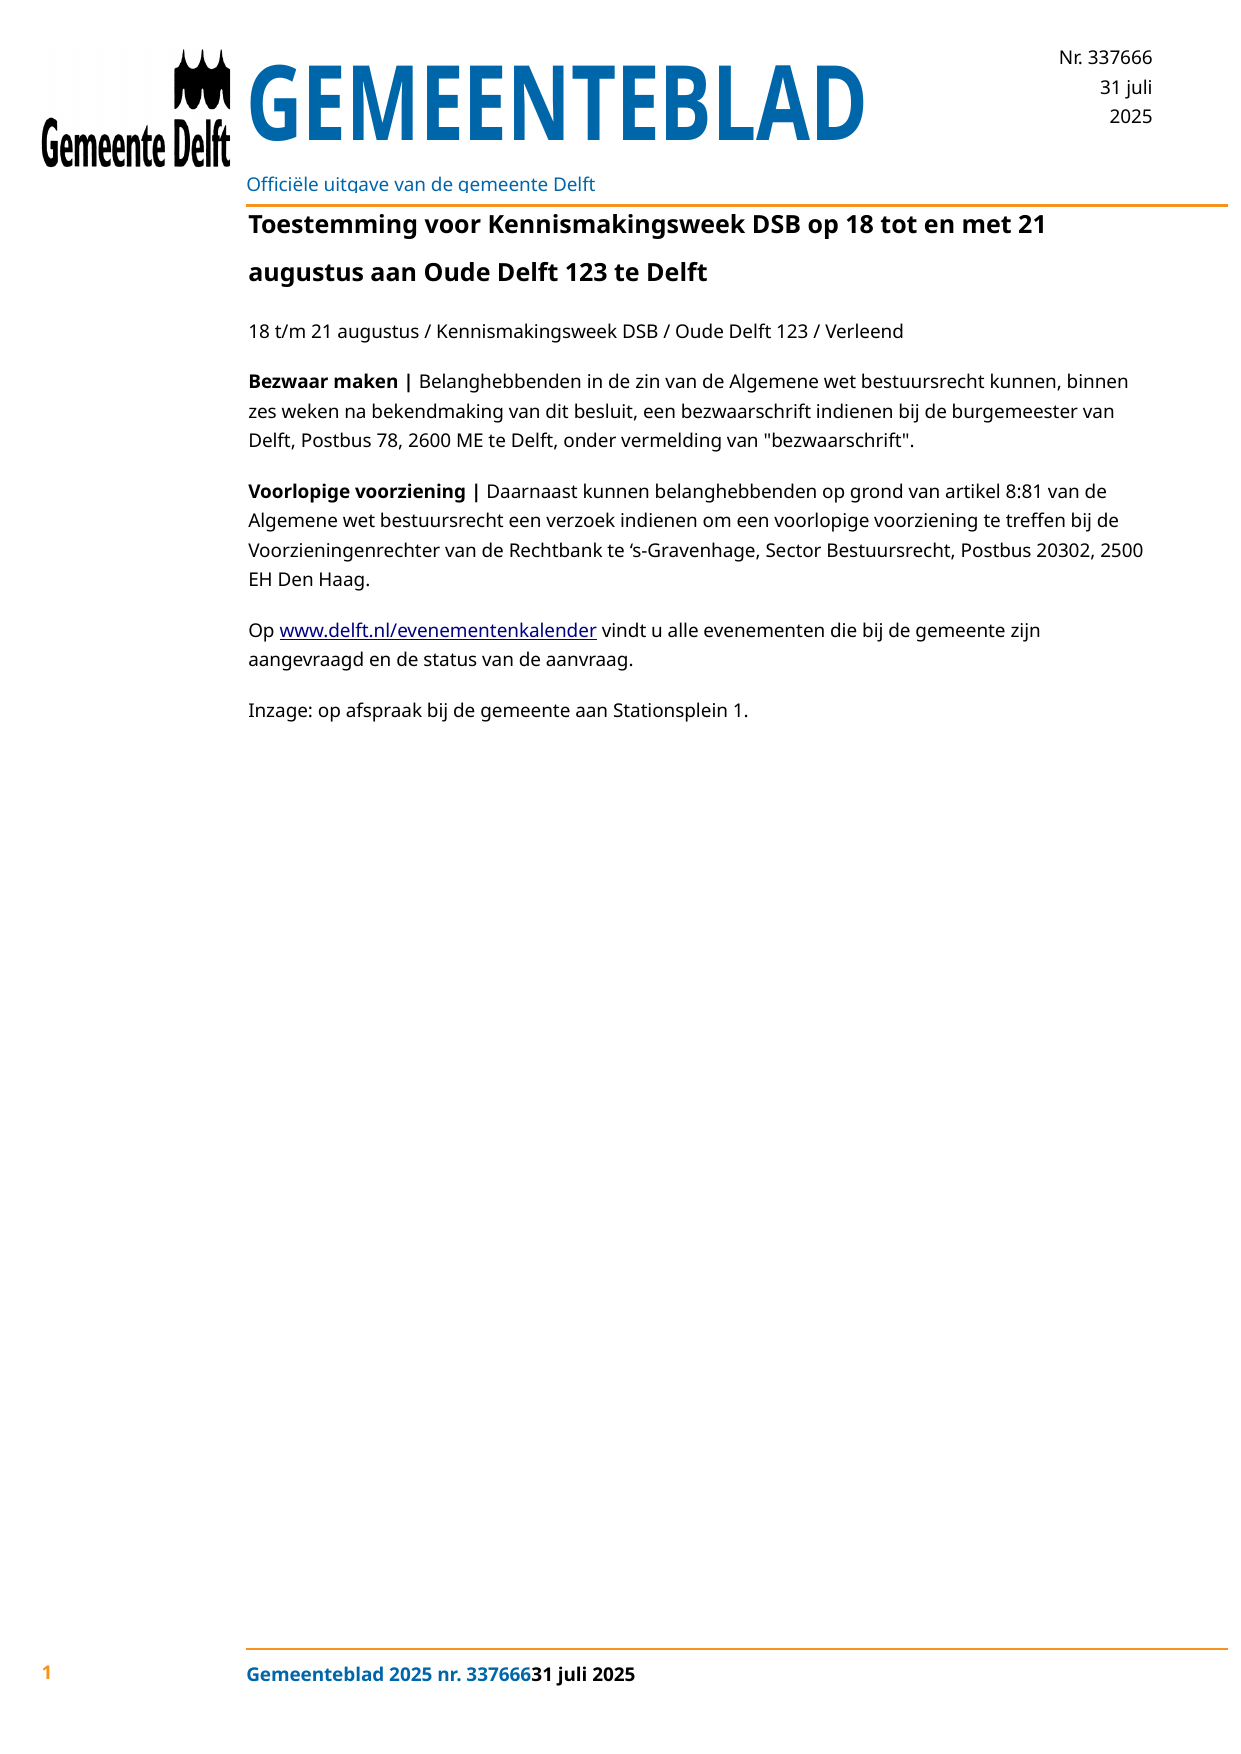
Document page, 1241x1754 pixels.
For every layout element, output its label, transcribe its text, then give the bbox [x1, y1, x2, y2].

text Toestemming voor Kennismakingsweek DSB op 18 tot en met 21 augustus aan Oude Delft 123 te Delft [248, 207, 1152, 288]
text Op www.delft.nl/evenementenkalender vindt u alle evenementen die bij de gemeente zijn aangevraagd en de status van de aanvraag. [248, 617, 1152, 672]
text Bezwaar maken | Belanghebbenden in de zin van de Algemene wet bestuursrecht kunnen, binnen zes weken na bekendmaking van dit besluit, een bezwaarschrift indienen bij de burgemeester van Delft, Postbus 78, 2600 ME te Delft, onder vermelding van "bezwaarschrift". [248, 368, 1152, 453]
text Inzage: op afspraak bij de gemeente aan Stationsplein 1. [248, 697, 1152, 723]
picture [41, 47, 231, 172]
text 18 t/m 21 augustus / Kennismakingsweek DSB / Oude Delft 123 / Verleend [248, 318, 1152, 344]
text Voorlopige voorziening | Daarnaast kunnen belanghebbenden op grond van artikel 8:81 van de Algemene wet bestuursrecht een verzoek indienen om een voorlopige voorziening te treffen bij de Voorzieningenrechter van de Rechtbank te ‘s-Gravenhage, Sector Bestuursrecht, Postbus 20302, 2500 EH Den Haag. [248, 478, 1152, 592]
